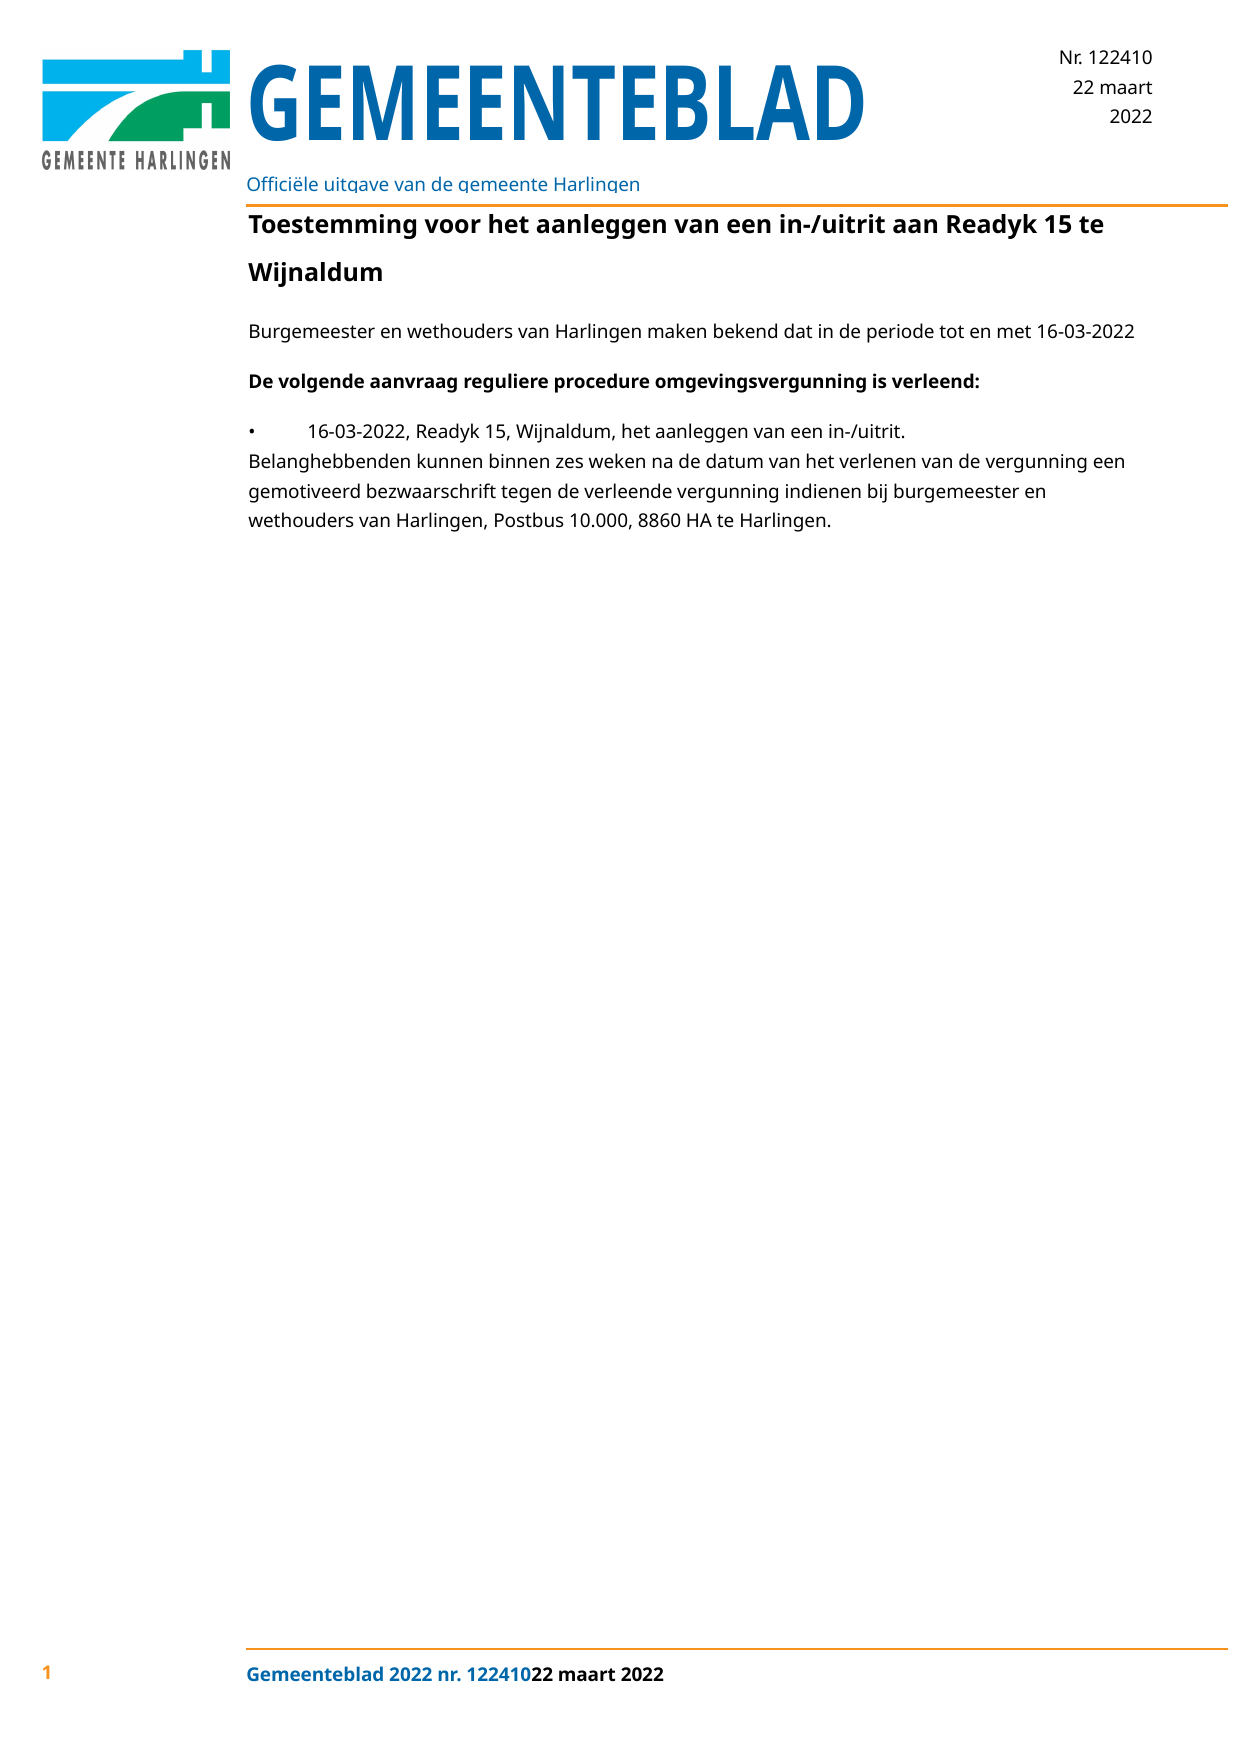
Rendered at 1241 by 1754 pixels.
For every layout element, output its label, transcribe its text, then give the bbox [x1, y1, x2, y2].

text Burgemeester en wethouders van Harlingen maken bekend dat in de periode tot en met 16-03-2022 [248, 318, 1152, 344]
picture [41, 47, 231, 172]
text Toestemming voor het aanleggen van een in-/uitrit aan Readyk 15 te Wijnaldum [248, 207, 1152, 288]
list 16-03-2022, Readyk 15, Wijnaldum, het aanleggen van een in-/uitrit. [248, 419, 1152, 444]
text De volgende aanvraag reguliere procedure omgevingsvergunning is verleend: [248, 368, 1152, 394]
text Belanghebbenden kunnen binnen zes weken na de datum van het verlenen van de vergunning een gemotiveerd bezwaarschrift tegen de verleende vergunning indienen bij burgemeester en wethouders van Harlingen, Postbus 10.000, 8860 HA te Harlingen. [248, 448, 1152, 533]
